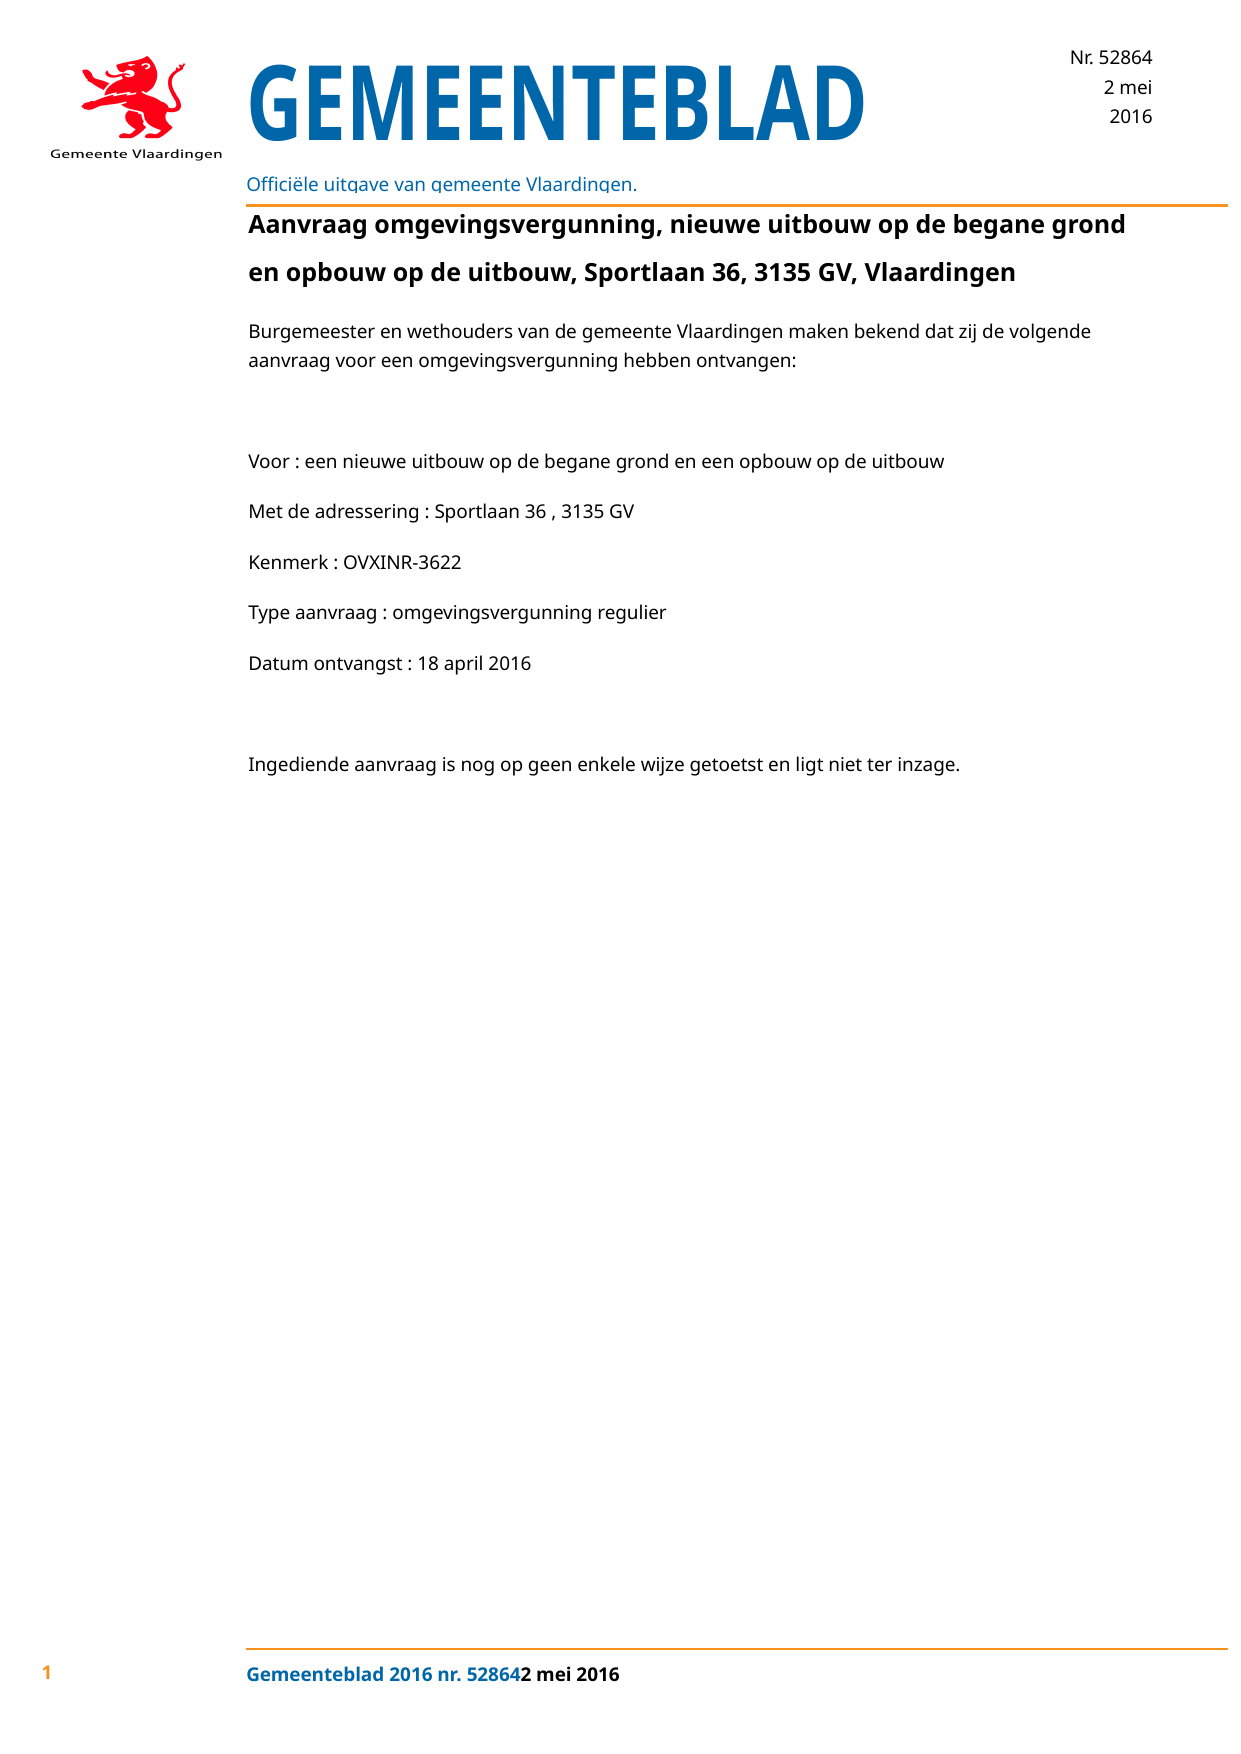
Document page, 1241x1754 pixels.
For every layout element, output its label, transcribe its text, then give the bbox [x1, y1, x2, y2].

text Burgemeester en wethouders van de gemeente Vlaardingen maken bekend dat zij de volgende aanvraag voor een omgevingsvergunning hebben ontvangen: [248, 318, 1152, 373]
text Aanvraag omgevingsvergunning, nieuwe uitbouw op de begane grond en opbouw op de uitbouw, Sportlaan 36, 3135 GV, Vlaardingen [248, 207, 1152, 288]
text Met de adressering : Sportlaan 36 , 3135 GV [248, 499, 1152, 524]
picture [41, 47, 231, 172]
text Type aanvraag : omgevingsvergunning regulier [248, 599, 1152, 625]
text Datum ontvangst : 18 april 2016 [248, 650, 1152, 676]
text Kenmerk : OVXINR-3622 [248, 549, 1152, 575]
text Ingediende aanvraag is nog op geen enkele wijze getoetst en ligt niet ter inzage. [248, 751, 1152, 777]
text Voor : een nieuwe uitbouw op de begane grond en een opbouw op de uitbouw [248, 448, 1152, 474]
